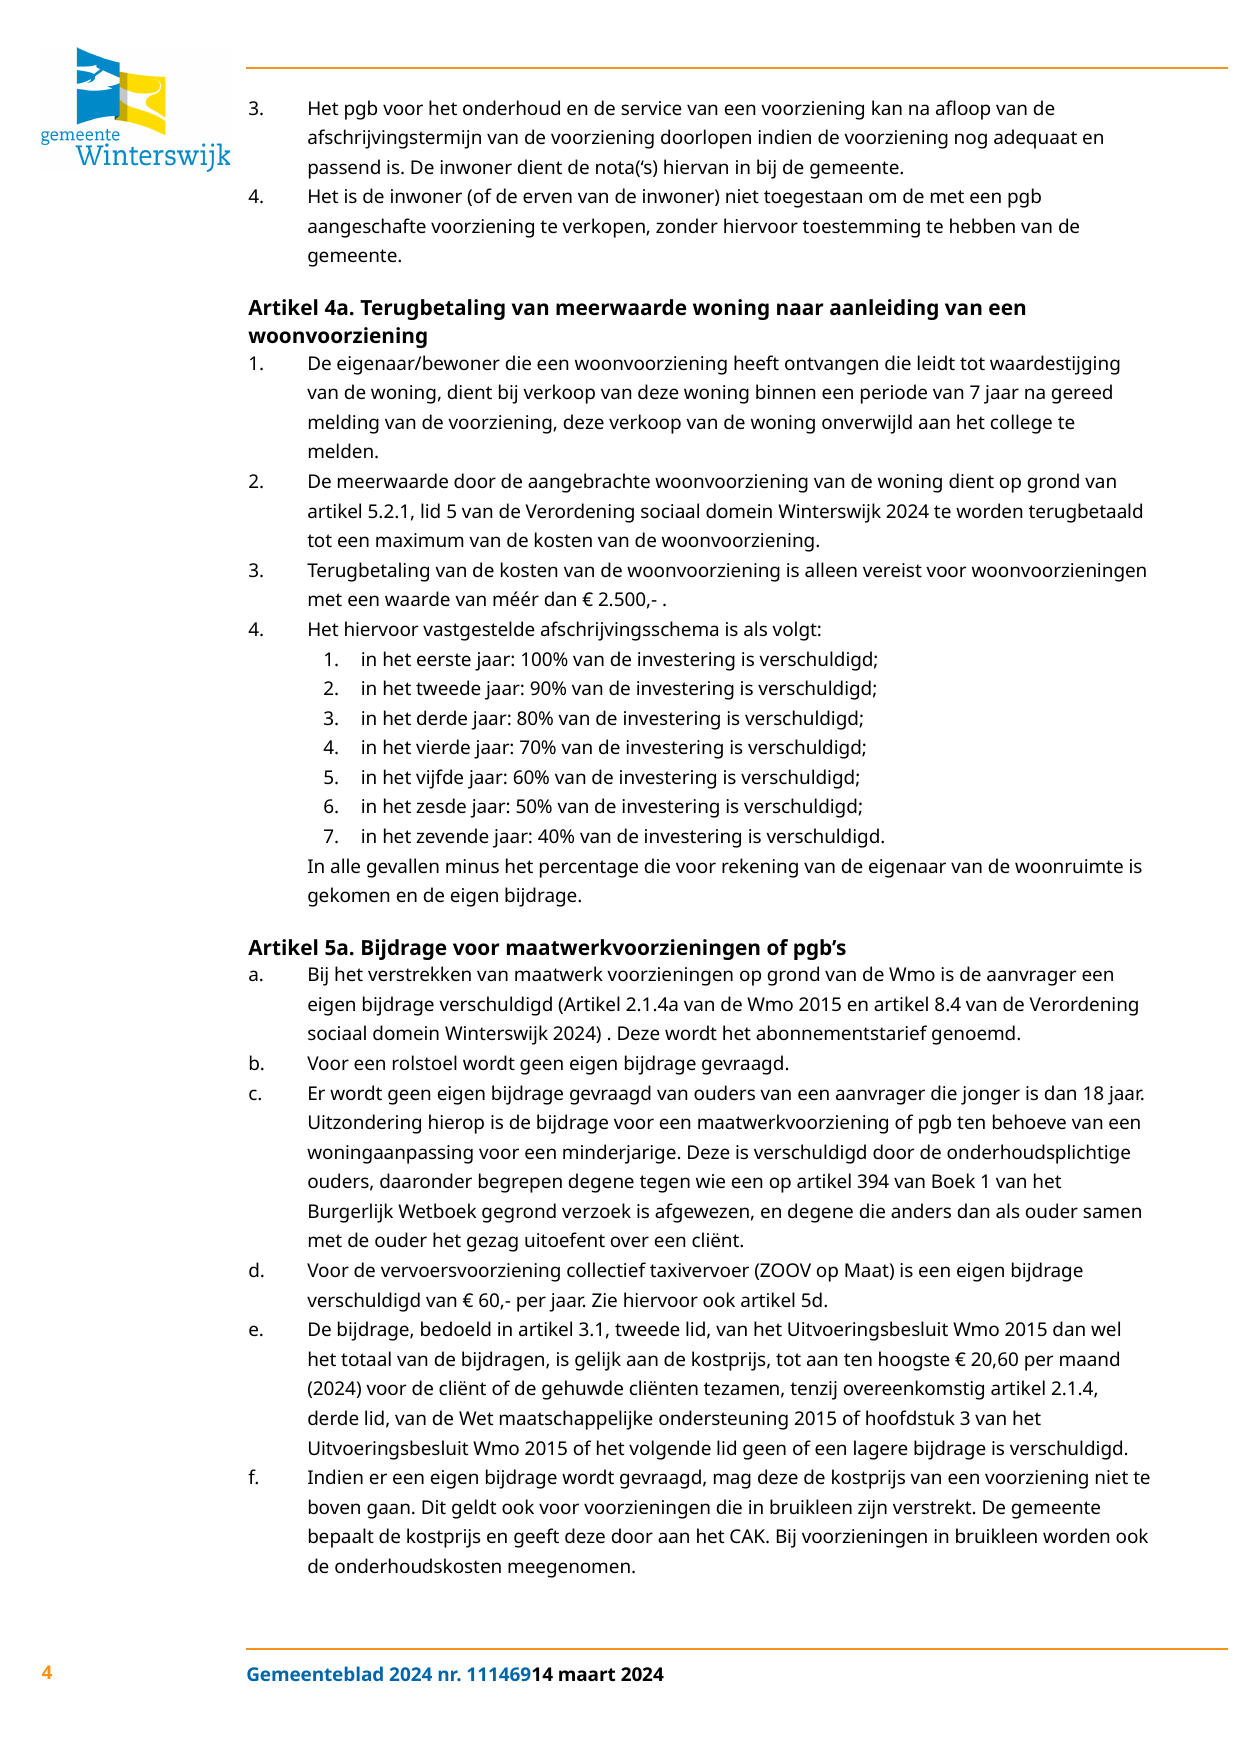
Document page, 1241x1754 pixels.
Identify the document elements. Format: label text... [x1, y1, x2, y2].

list Er wordt geen eigen bijdrage gevraagd van ouders van een aanvrager die jonger is dan 18 jaar. Uitzondering hierop is de bijdrage voor een maatwerkvoorziening of pgb ten behoeve van een woningaanpassing voor een minderjarige. Deze is verschuldigd door de onderhoudsplichtige ouders, daaronder begrepen degene tegen wie een op artikel 394 van Boek 1 van het Burgerlijk Wetboek gegrond verzoek is afgewezen, en degene die anders dan als ouder samen met de ouder het gezag uitoefent over een cliënt. [248, 1080, 1152, 1253]
list in het tweede jaar: 90% van de investering is verschuldigd; [323, 675, 1152, 701]
list Terugbetaling van de kosten van de woonvoorziening is alleen vereist voor woonvoorzieningen met een waarde van méér dan € 2.500,- . [248, 557, 1152, 612]
text Artikel 5a. Bijdrage voor maatwerkvoorzieningen of pgb’s [248, 933, 1152, 961]
list in het vijfde jaar: 60% van de investering is verschuldigd; [323, 764, 1152, 790]
list Indien er een eigen bijdrage wordt gevraagd, mag deze de kostprijs van een voorziening niet te boven gaan. Dit geldt ook voor voorzieningen die in bruikleen zijn verstrekt. De gemeente bepaalt de kostprijs en geeft deze door aan het CAK. Bij voorzieningen in bruikleen worden ook de onderhoudskosten meegenomen. [248, 1464, 1152, 1579]
list De meerwaarde door de aangebrachte woonvoorziening van de woning dient op grond van artikel 5.2.1, lid 5 van de Verordening sociaal domein Winterswijk 2024 te worden terugbetaald tot een maximum van de kosten van de woonvoorziening. [248, 468, 1152, 553]
list in het vierde jaar: 70% van de investering is verschuldigd; [323, 734, 1152, 760]
list in het zesde jaar: 50% van de investering is verschuldigd; [323, 794, 1152, 819]
list In alle gevallen minus het percentage die voor rekening van de eigenaar van de woonruimte is gekomen en de eigen bijdrage. [248, 853, 1152, 908]
picture [225, 153, 231, 162]
text Artikel 4a. Terugbetaling van meerwaarde woning naar aanleiding van een woonvoorziening [248, 293, 1152, 350]
list in het derde jaar: 80% van de investering is verschuldigd; [323, 705, 1152, 731]
list Het pgb voor het onderhoud en de service van een voorziening kan na afloop van de afschrijvingstermijn van de voorziening doorlopen indien de voorziening nog adequaat en passend is. De inwoner dient de nota(‘s) hiervan in bij de gemeente. [248, 95, 1152, 180]
list Voor de vervoersvoorziening collectief taxivervoer (ZOOV op Maat) is een eigen bijdrage verschuldigd van € 60,- per jaar. Zie hiervoor ook artikel 5d. [248, 1257, 1152, 1312]
list in het eerste jaar: 100% van de investering is verschuldigd; [323, 646, 1152, 672]
list Het hiervoor vastgestelde afschrijvingsschema is als volgt: [248, 616, 1152, 642]
list De eigenaar/bewoner die een woonvoorziening heeft ontvangen die leidt tot waardestijging van de woning, dient bij verkoop van deze woning binnen een periode van 7 jaar na gereed melding van de voorziening, deze verkoop van de woning onverwijld aan het college te melden. [248, 350, 1152, 464]
list Het is de inwoner (of de erven van de inwoner) niet toegestaan om de met een pgb aangeschafte voorziening te verkopen, zonder hiervoor toestemming te hebben van de gemeente. [248, 183, 1152, 268]
list Voor een rolstoel wordt geen eigen bijdrage gevraagd. [248, 1050, 1152, 1076]
list De bijdrage, bedoeld in artikel 3.1, tweede lid, van het Uitvoeringsbesluit Wmo 2015 dan wel het totaal van de bijdragen, is gelijk aan de kostprijs, tot aan ten hoogste € 20,60 per maand (2024) voor de cliënt of de gehuwde cliënten tezamen, tenzij overeenkomstig artikel 2.1.4, derde lid, van de Wet maatschappelijke ondersteuning 2015 of hoofdstuk 3 van het Uitvoeringsbesluit Wmo 2015 of het volgende lid geen of een lagere bijdrage is verschuldigd. [248, 1316, 1152, 1460]
picture [41, 47, 231, 172]
list in het zevende jaar: 40% van de investering is verschuldigd. [323, 823, 1152, 849]
list Bij het verstrekken van maatwerk voorzieningen op grond van de Wmo is de aanvrager een eigen bijdrage verschuldigd (Artikel 2.1.4a van de Wmo 2015 en artikel 8.4 van de Verordening sociaal domein Winterswijk 2024) . Deze wordt het abonnementstarief genoemd. [248, 961, 1152, 1046]
